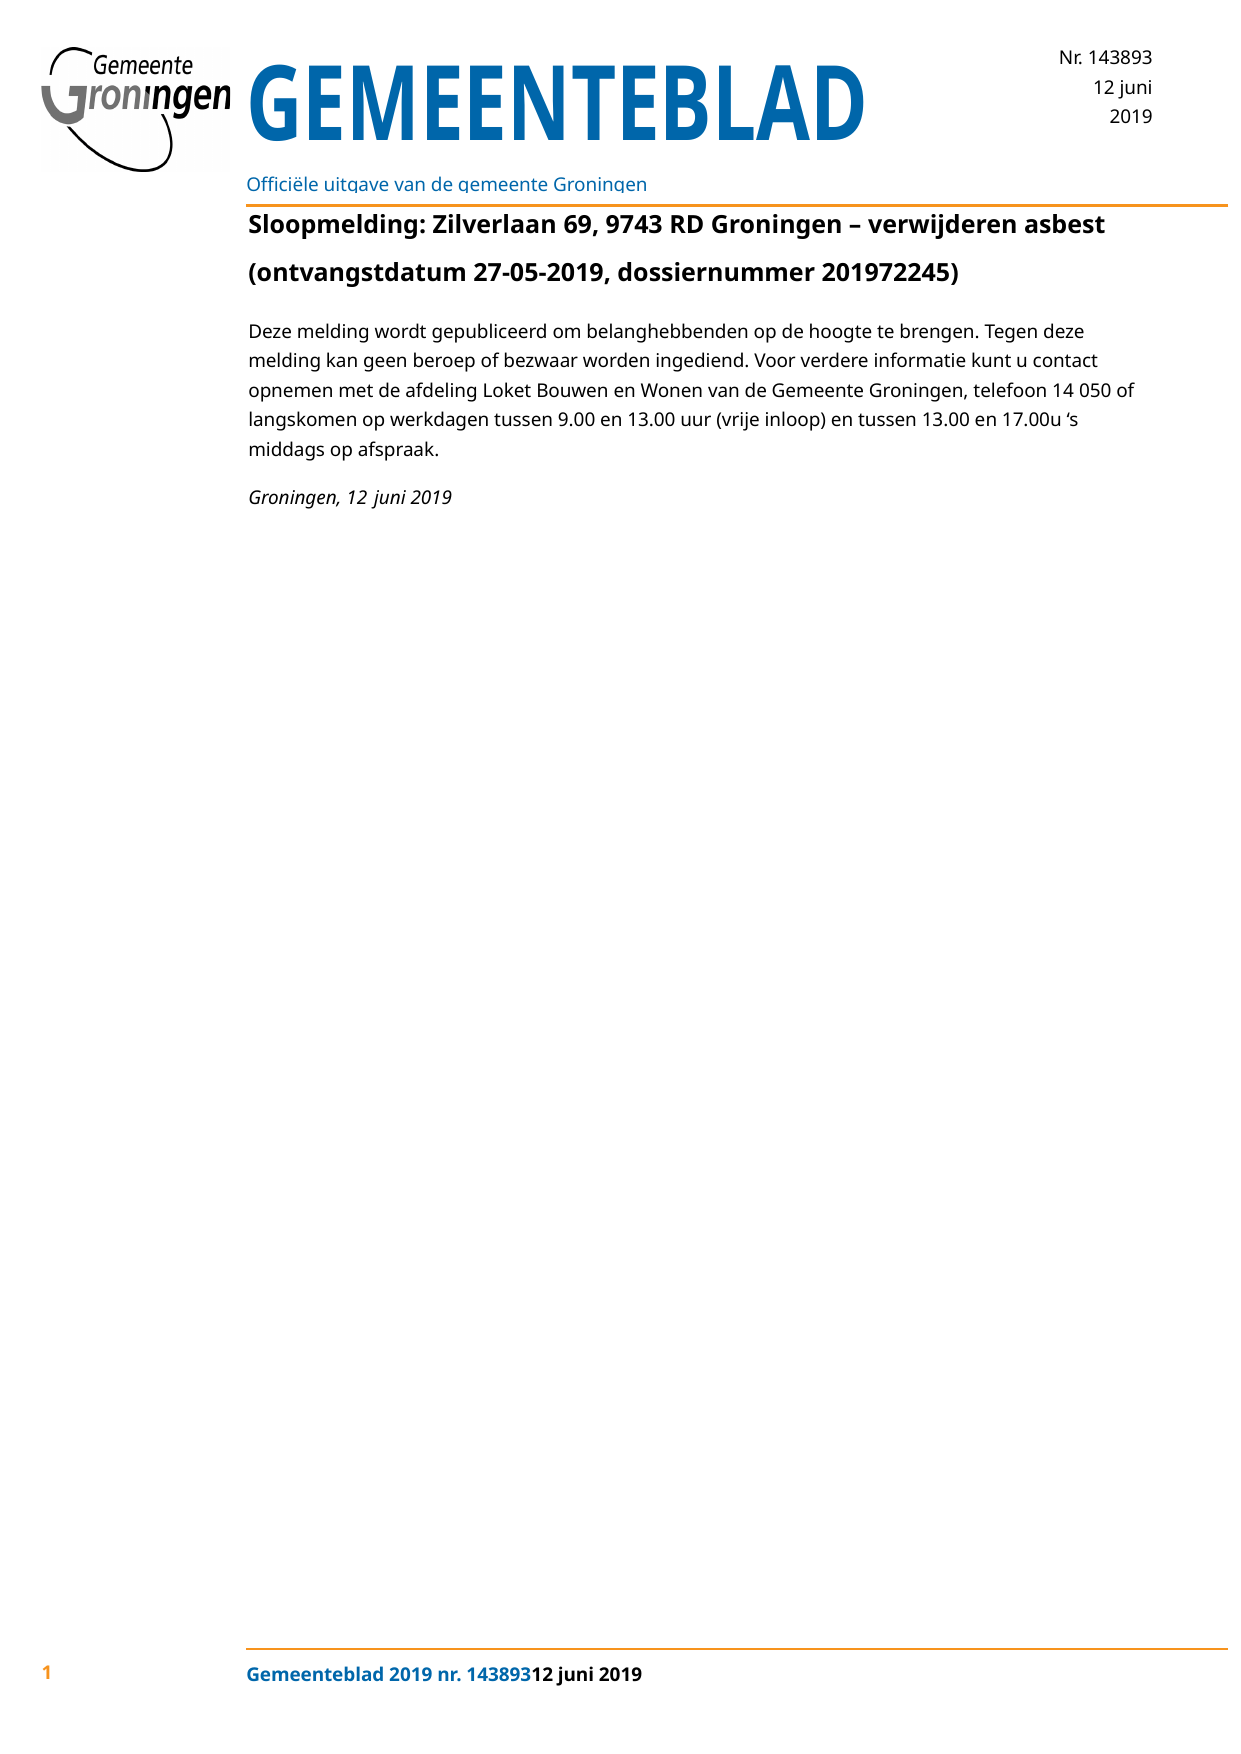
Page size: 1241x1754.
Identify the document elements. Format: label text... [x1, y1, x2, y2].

text Groningen, 12 juni 2019 [248, 484, 1152, 510]
picture [41, 47, 231, 172]
text Deze melding wordt gepubliceerd om belanghebbenden op de hoogte te brengen. Tegen deze melding kan geen beroep of bezwaar worden ingediend. Voor verdere informatie kunt u contact opnemen met de afdeling Loket Bouwen en Wonen van de Gemeente Groningen, telefoon 14 050 of langskomen op werkdagen tussen 9.00 en 13.00 uur (vrije inloop) en tussen 13.00 en 17.00u ‘s middags op afspraak. [248, 318, 1152, 462]
text Sloopmelding: Zilverlaan 69, 9743 RD Groningen – verwijderen asbest (ontvangstdatum 27-05-2019, dossiernummer 201972245) [248, 207, 1152, 288]
